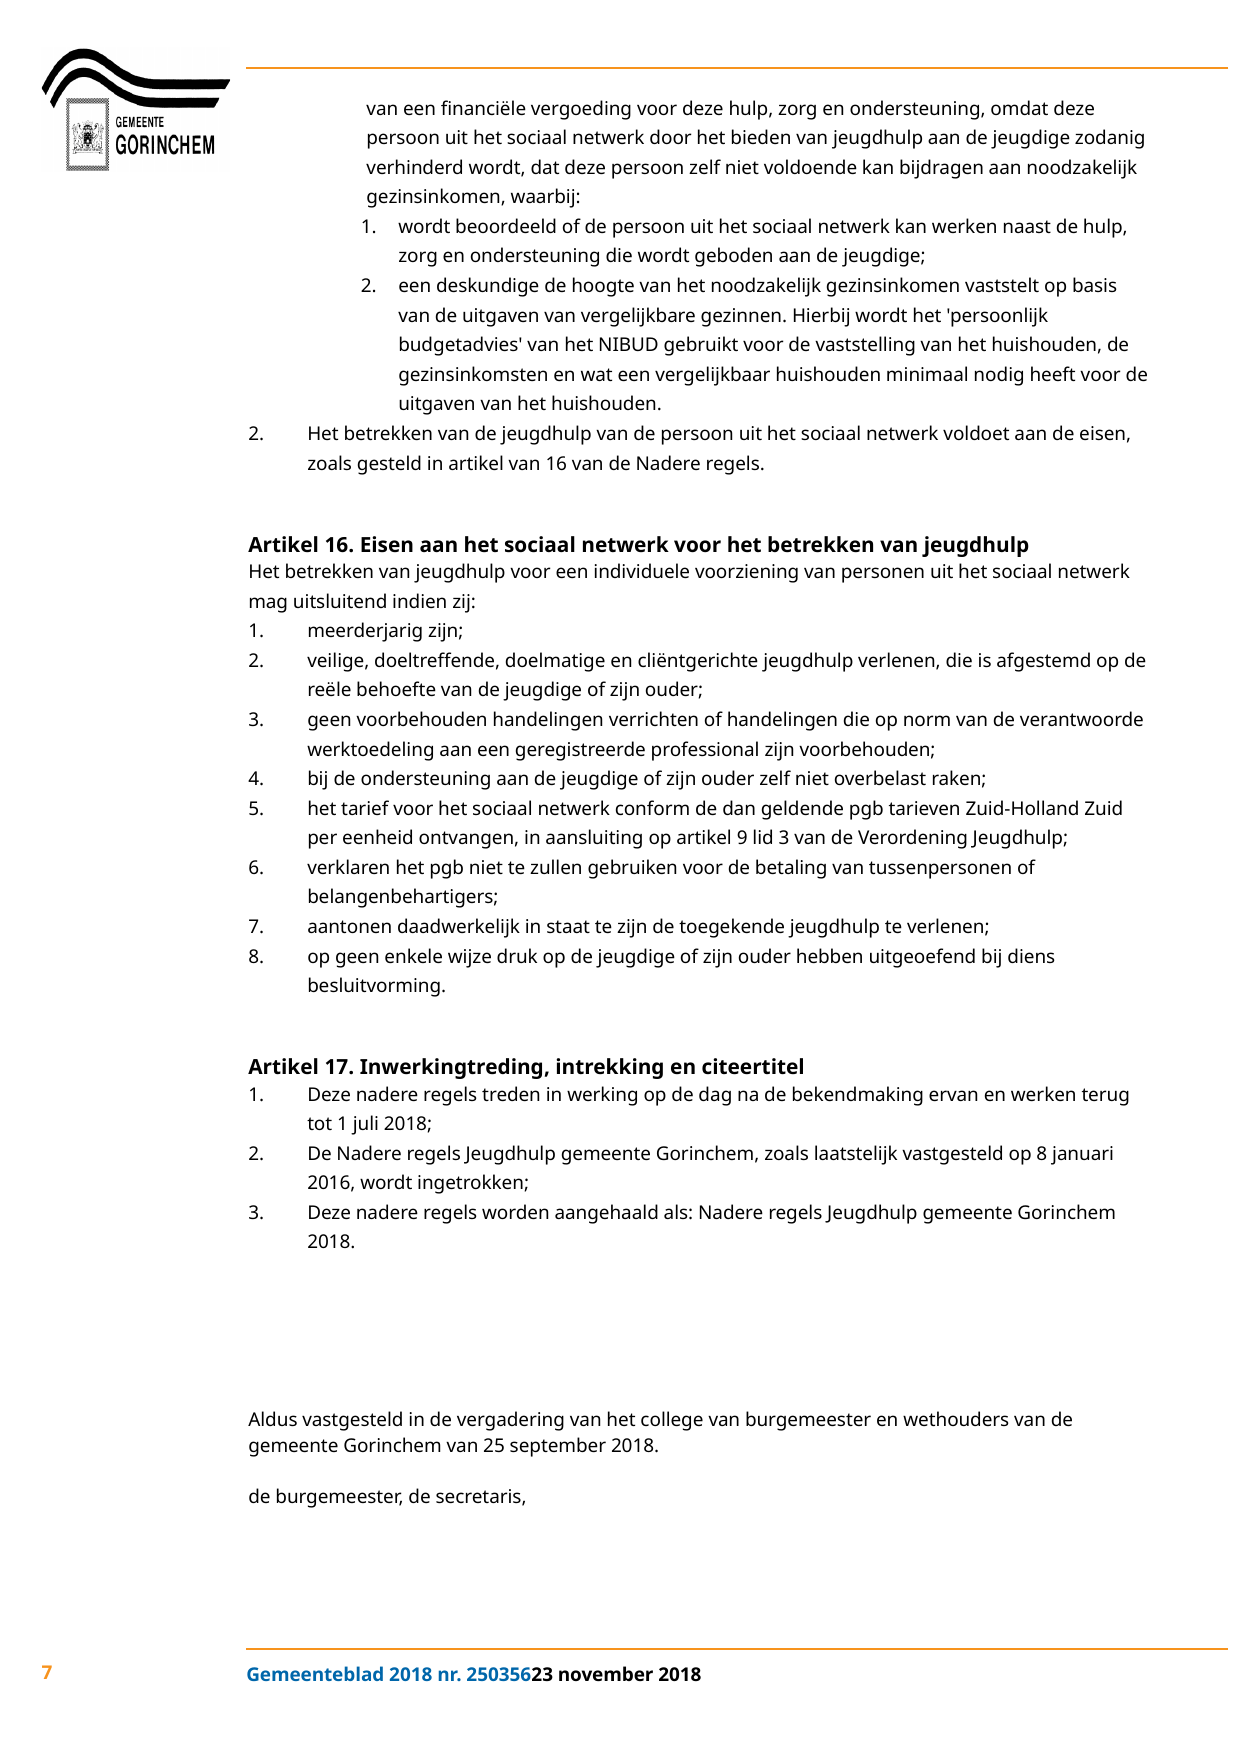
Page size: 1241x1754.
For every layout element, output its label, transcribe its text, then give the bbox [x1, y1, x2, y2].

list geen voorbehouden handelingen verrichten of handelingen die op norm van de verantwoorde werktoedeling aan een geregistreerde professional zijn voorbehouden; [248, 706, 1152, 761]
list een deskundige de hoogte van het noodzakelijk gezinsinkomen vaststelt op basis van de uitgaven van vergelijkbare gezinnen. Hierbij wordt het 'persoonlijk budgetadvies' van het NIBUD gebruikt voor de vaststelling van het huishouden, de gezinsinkomsten en wat een vergelijkbaar huishouden minimaal nodig heeft voor de uitgaven van het huishouden. [361, 272, 1152, 416]
list wordt beoordeeld of de persoon uit het sociaal netwerk kan werken naast de hulp, zorg en ondersteuning die wordt geboden aan de jeugdige; [361, 213, 1152, 268]
text Artikel 16. Eisen aan het sociaal netwerk voor het betrekken van jeugdhulp [248, 530, 1152, 558]
list van een financiële vergoeding voor deze hulp, zorg en ondersteuning, omdat deze persoon uit het sociaal netwerk door het bieden van jeugdhulp aan de jeugdige zodanig verhinderd wordt, dat deze persoon zelf niet voldoende kan bijdragen aan noodzakelijk gezinsinkomen, waarbij: [307, 95, 1152, 209]
list Het betrekken van de jeugdhulp van de persoon uit het sociaal netwerk voldoet aan de eisen, zoals gesteld in artikel van 16 van de Nadere regels. [248, 420, 1152, 476]
text Het betrekken van jeugdhulp voor een individuele voorziening van personen uit het sociaal netwerk mag uitsluitend indien zij: [248, 558, 1152, 613]
list verklaren het pgb niet te zullen gebruiken voor de betaling van tussenpersonen of belangenbehartigers; [248, 854, 1152, 909]
text Artikel 17. Inwerkingtreding, intrekking en citeertitel [248, 1052, 1152, 1081]
list op geen enkele wijze druk op de jeugdige of zijn ouder hebben uitgeoefend bij diens besluitvorming. [248, 943, 1152, 998]
list aantonen daadwerkelijk in staat te zijn de toegekende jeugdhulp te verlenen; [248, 913, 1152, 939]
list veilige, doeltreffende, doelmatige en cliëntgerichte jeugdhulp verlenen, die is afgestemd op de reële behoefte van de jeugdige of zijn ouder; [248, 647, 1152, 702]
list De Nadere regels Jeugdhulp gemeente Gorinchem, zoals laatstelijk vastgesteld op 8 januari 2016, wordt ingetrokken; [248, 1140, 1152, 1195]
list Deze nadere regels worden aangehaald als: Nadere regels Jeugdhulp gemeente Gorinchem 2018. [248, 1199, 1152, 1254]
list meerderjarig zijn; [248, 617, 1152, 643]
text Aldus vastgesteld in de vergadering van het college van burgemeester en wethouders van de gemeente Gorinchem van 25 september 2018. [248, 1406, 1152, 1458]
list bij de ondersteuning aan de jeugdige of zijn ouder zelf niet overbelast raken; [248, 765, 1152, 791]
text de burgemeester, de secretaris, [248, 1483, 1152, 1509]
list het tarief voor het sociaal netwerk conform de dan geldende pgb tarieven Zuid-Holland Zuid per eenheid ontvangen, in aansluiting op artikel 9 lid 3 van de Verordening Jeugdhulp; [248, 795, 1152, 850]
picture [41, 47, 231, 172]
list Deze nadere regels treden in werking op de dag na de bekendmaking ervan en werken terug tot 1 juli 2018; [248, 1081, 1152, 1136]
